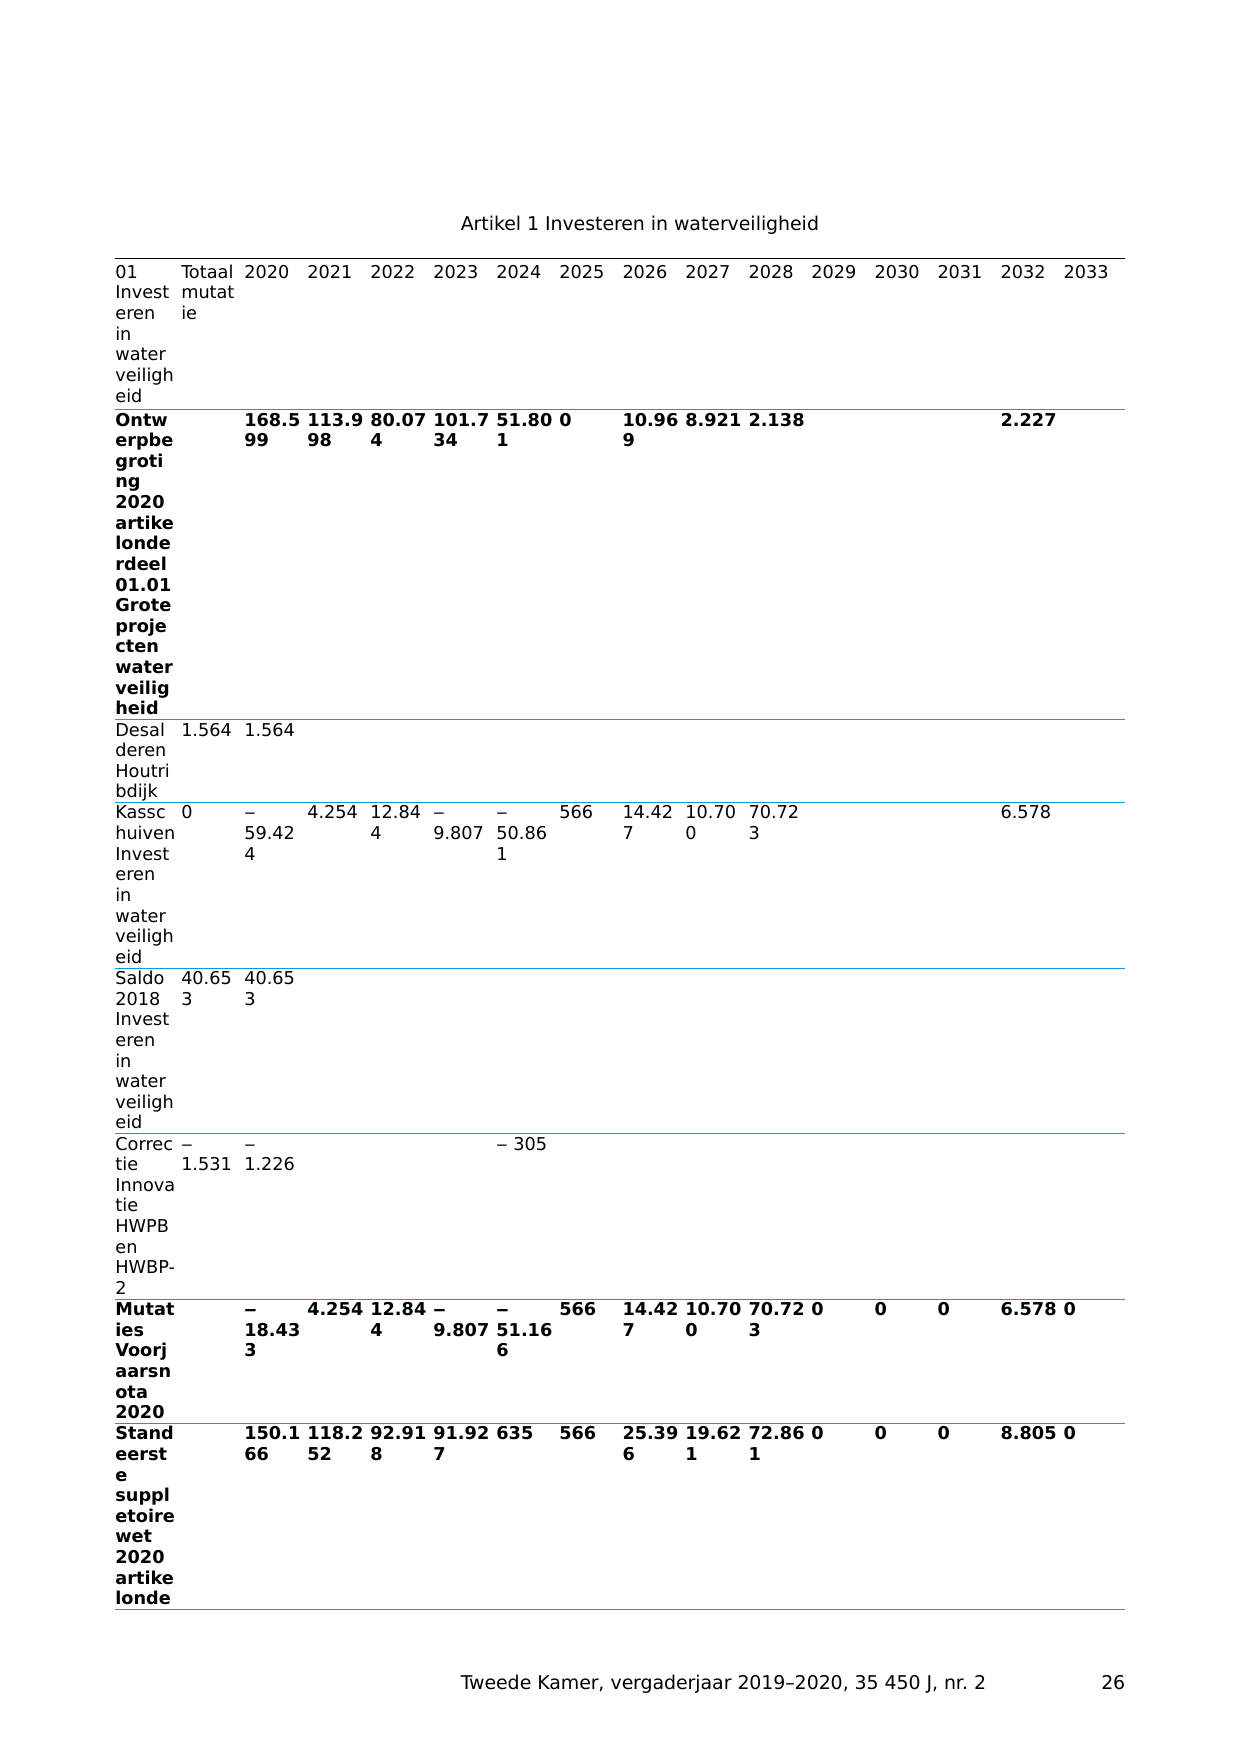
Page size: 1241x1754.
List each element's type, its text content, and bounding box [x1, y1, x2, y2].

table_cell [619, 969, 682, 1133]
table_cell 0 [178, 803, 241, 967]
table_header 2030 [871, 259, 934, 409]
table_cell [871, 969, 934, 1133]
table_cell 0 [934, 1424, 997, 1609]
table_cell [367, 969, 430, 1133]
table_cell ‒ 51.166 [493, 1300, 556, 1423]
table_cell [998, 1134, 1060, 1298]
table_header 2027 [682, 259, 745, 409]
table_cell [1060, 410, 1125, 719]
table_cell [304, 1134, 367, 1298]
table_header Totaal mutatie [178, 259, 241, 409]
table_header 2032 [998, 259, 1060, 409]
table_cell 101.734 [430, 410, 493, 719]
table_cell [430, 720, 493, 802]
table_cell 1.564 [178, 720, 241, 802]
table_cell [619, 720, 682, 802]
table_cell Correctie Innovatie HWPB en HWBP-2 [115, 1134, 178, 1298]
table_cell [1060, 803, 1125, 967]
table_cell 40.653 [241, 969, 304, 1133]
table_cell 12.844 [367, 1300, 430, 1423]
table_cell [1060, 1134, 1125, 1298]
table_cell [682, 969, 745, 1133]
table_cell 0 [871, 1300, 934, 1423]
table_cell 566 [556, 803, 619, 967]
table_cell [1060, 720, 1125, 802]
table_cell [745, 720, 808, 802]
table_cell [808, 803, 871, 967]
table_cell Ontwerpbegroting 2020 artikelonderdeel 01.01 Grote projecten waterveiligheid [115, 410, 178, 719]
table_cell 118.252 [304, 1424, 367, 1609]
table_cell ‒ 1.531 [178, 1134, 241, 1298]
table_cell 0 [1060, 1424, 1125, 1609]
table_cell 19.621 [682, 1424, 745, 1609]
table_cell 72.861 [745, 1424, 808, 1609]
table_cell 12.844 [367, 803, 430, 967]
table_cell 0 [556, 410, 619, 719]
table_cell [745, 969, 808, 1133]
table_cell [430, 969, 493, 1133]
table_cell 150.166 [241, 1424, 304, 1609]
table_cell Desalderen Houtribdijk [115, 720, 178, 802]
table_header 2021 [304, 259, 367, 409]
table_cell 70.723 [745, 1300, 808, 1423]
table_cell 4.254 [304, 803, 367, 967]
table_cell [304, 969, 367, 1133]
table_cell [178, 1300, 241, 1423]
table_header 2028 [745, 259, 808, 409]
table_cell 0 [808, 1300, 871, 1423]
table_cell 51.801 [493, 410, 556, 719]
table_cell ‒ 59.424 [241, 803, 304, 967]
table_cell 6.578 [998, 1300, 1060, 1423]
table_cell [556, 1134, 619, 1298]
table_cell [871, 720, 934, 802]
table_cell [178, 1424, 241, 1609]
table_cell ‒ 9.807 [430, 1300, 493, 1423]
table_cell ‒ 18.433 [241, 1300, 304, 1423]
table_cell [367, 1134, 430, 1298]
table_cell ‒ 9.807 [430, 803, 493, 967]
table_cell 2.227 [998, 410, 1060, 719]
table_cell 14.427 [619, 803, 682, 967]
table_cell ‒ 1.226 [241, 1134, 304, 1298]
table_cell 168.599 [241, 410, 304, 719]
table_cell [367, 720, 430, 802]
table_cell [934, 720, 997, 802]
table_cell 80.074 [367, 410, 430, 719]
table_cell 4.254 [304, 1300, 367, 1423]
table_cell [808, 969, 871, 1133]
table_cell 10.700 [682, 803, 745, 967]
table_cell 1.564 [241, 720, 304, 802]
table_cell 0 [871, 1424, 934, 1609]
table_cell [934, 969, 997, 1133]
table_cell 40.653 [178, 969, 241, 1133]
table_cell 0 [808, 1424, 871, 1609]
table_cell [682, 1134, 745, 1298]
table_cell [745, 1134, 808, 1298]
table_cell 8.921 [682, 410, 745, 719]
table_cell Stand eerste suppletoire wet 2020 artikelonde [115, 1424, 178, 1609]
table_cell Saldo 2018 Investeren in waterveiligheid [115, 969, 178, 1133]
table_cell 10.969 [619, 410, 682, 719]
table_cell ‒ 305 [493, 1134, 556, 1298]
table_cell [871, 410, 934, 719]
table_cell [556, 720, 619, 802]
table_cell [430, 1134, 493, 1298]
table_cell 92.918 [367, 1424, 430, 1609]
table_cell [934, 803, 997, 967]
table_cell [871, 1134, 934, 1298]
table_header 2023 [430, 259, 493, 409]
table_cell 25.396 [619, 1424, 682, 1609]
title Artikel 1 Investeren in waterveiligheid [461, 213, 1125, 235]
table_cell [619, 1134, 682, 1298]
table_cell [556, 969, 619, 1133]
table_header 2026 [619, 259, 682, 409]
table_cell 2.138 [745, 410, 808, 719]
table_cell 10.700 [682, 1300, 745, 1423]
table_cell [304, 720, 367, 802]
table_cell 566 [556, 1424, 619, 1609]
table_header 2031 [934, 259, 997, 409]
table_cell 70.723 [745, 803, 808, 967]
table_cell ‒ 50.861 [493, 803, 556, 967]
table_header 01 Investeren in waterveiligheid [115, 259, 178, 409]
table_cell [934, 410, 997, 719]
table_header 2020 [241, 259, 304, 409]
table_cell [998, 720, 1060, 802]
table_header 2029 [808, 259, 871, 409]
table_cell 635 [493, 1424, 556, 1609]
table_cell Kasschuiven Investeren in waterveiligheid [115, 803, 178, 967]
table_cell [808, 720, 871, 802]
table_cell 0 [1060, 1300, 1125, 1423]
table_cell [493, 720, 556, 802]
table_cell [934, 1134, 997, 1298]
table_cell 0 [934, 1300, 997, 1423]
table_cell [871, 803, 934, 967]
table_cell [808, 1134, 871, 1298]
table_cell 91.927 [430, 1424, 493, 1609]
table_header 2022 [367, 259, 430, 409]
table_header 2033 [1060, 259, 1125, 409]
table_cell 113.998 [304, 410, 367, 719]
table_cell Mutaties Voorjaarsnota 2020 [115, 1300, 178, 1423]
table_cell [998, 969, 1060, 1133]
table_header 2024 [493, 259, 556, 409]
table_cell 566 [556, 1300, 619, 1423]
table_cell 14.427 [619, 1300, 682, 1423]
table_cell [178, 410, 241, 719]
table_cell 8.805 [998, 1424, 1060, 1609]
table_cell [808, 410, 871, 719]
table_cell 6.578 [998, 803, 1060, 967]
table_cell [682, 720, 745, 802]
table_cell [493, 969, 556, 1133]
table_header 2025 [556, 259, 619, 409]
table_cell [1060, 969, 1125, 1133]
